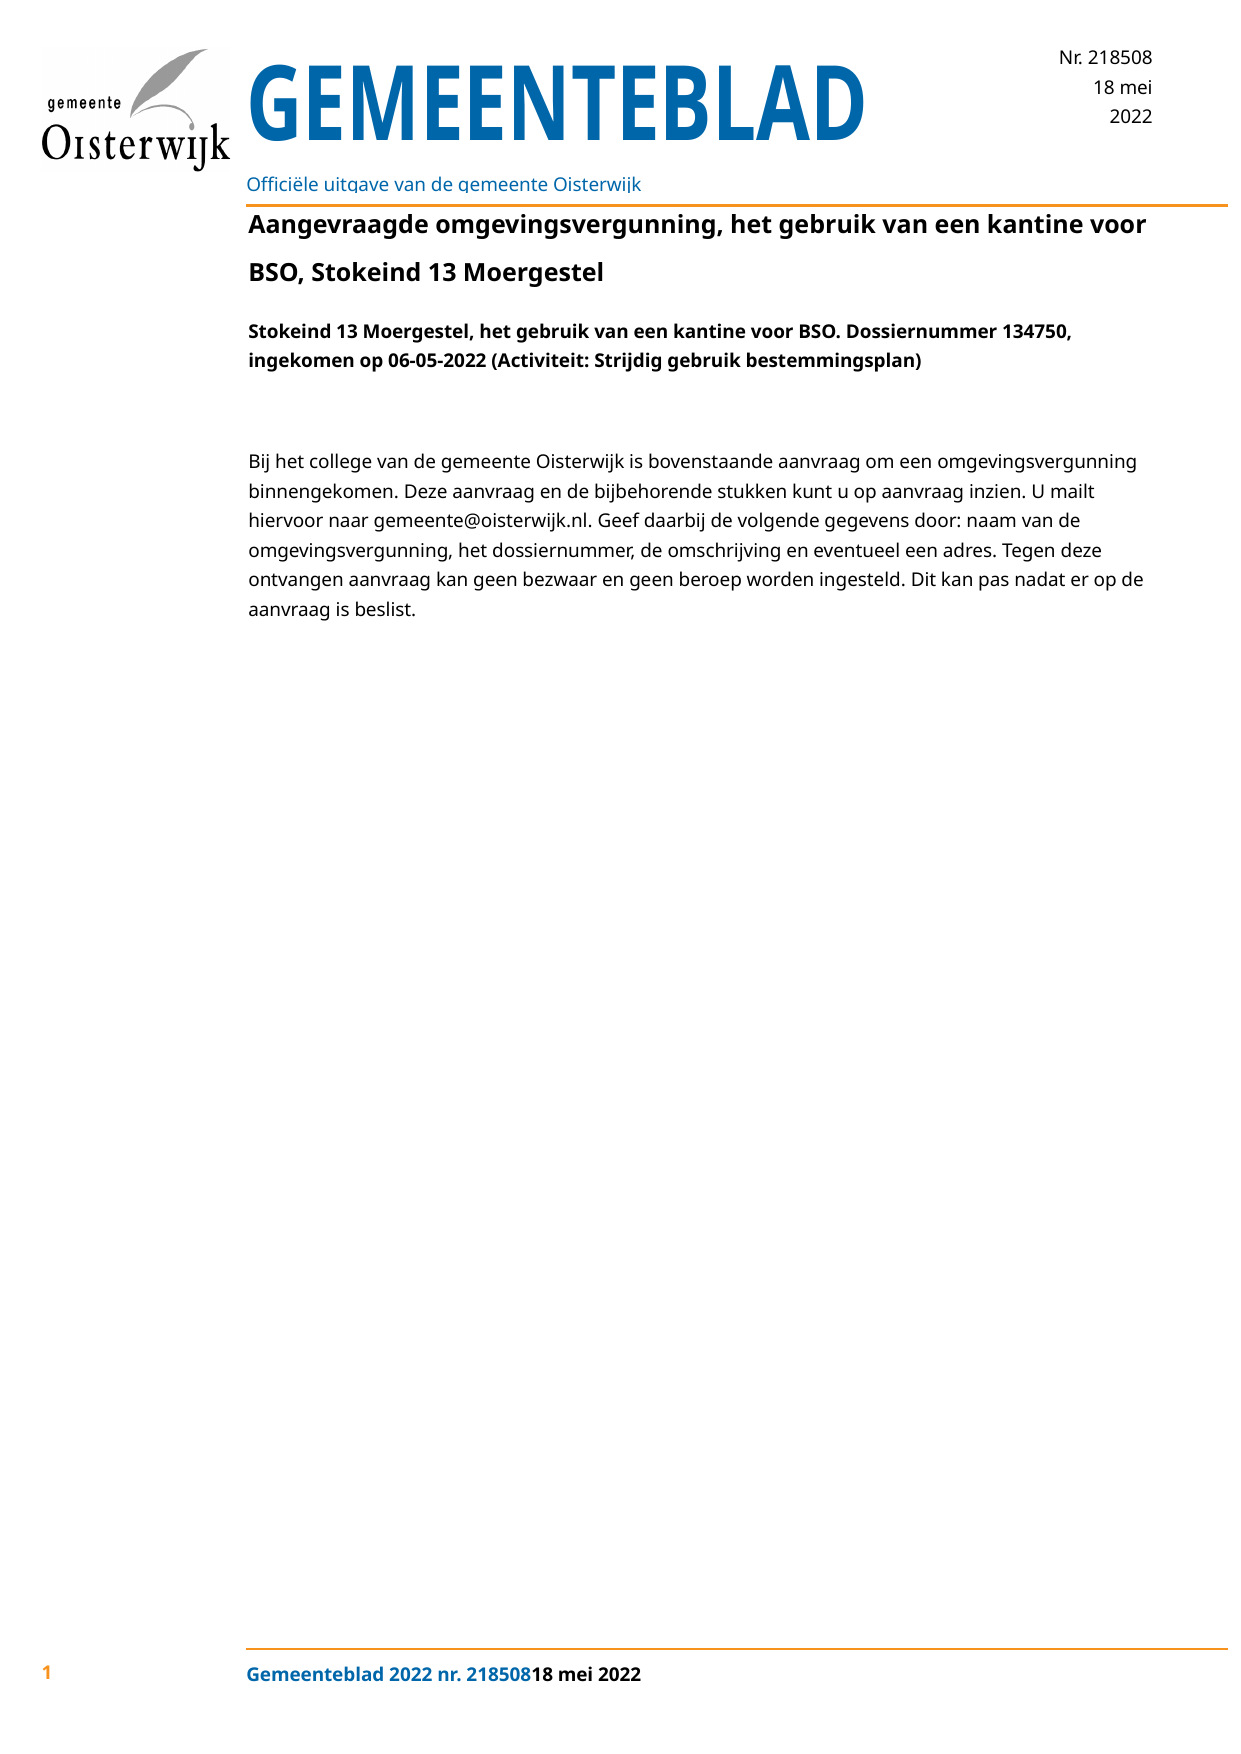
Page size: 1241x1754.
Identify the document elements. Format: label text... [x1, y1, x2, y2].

text Stokeind 13 Moergestel, het gebruik van een kantine voor BSO. Dossiernummer 134750, ingekomen op 06-05-2022 (Activiteit: Strijdig gebruik bestemmingsplan) [248, 318, 1152, 373]
text Bij het college van de gemeente Oisterwijk is bovenstaande aanvraag om een omgevingsvergunning binnengekomen. Deze aanvraag en de bijbehorende stukken kunt u op aanvraag inzien. U mailt hiervoor naar gemeente@oisterwijk.nl. Geef daarbij de volgende gegevens door: naam van de omgevingsvergunning, het dossiernummer, de omschrijving en eventueel een adres. Tegen deze ontvangen aanvraag kan geen bezwaar en geen beroep worden ingesteld. Dit kan pas nadat er op de aanvraag is beslist. [248, 448, 1152, 622]
text Aangevraagde omgevingsvergunning, het gebruik van een kantine voor BSO, Stokeind 13 Moergestel [248, 207, 1152, 288]
picture [41, 47, 231, 172]
